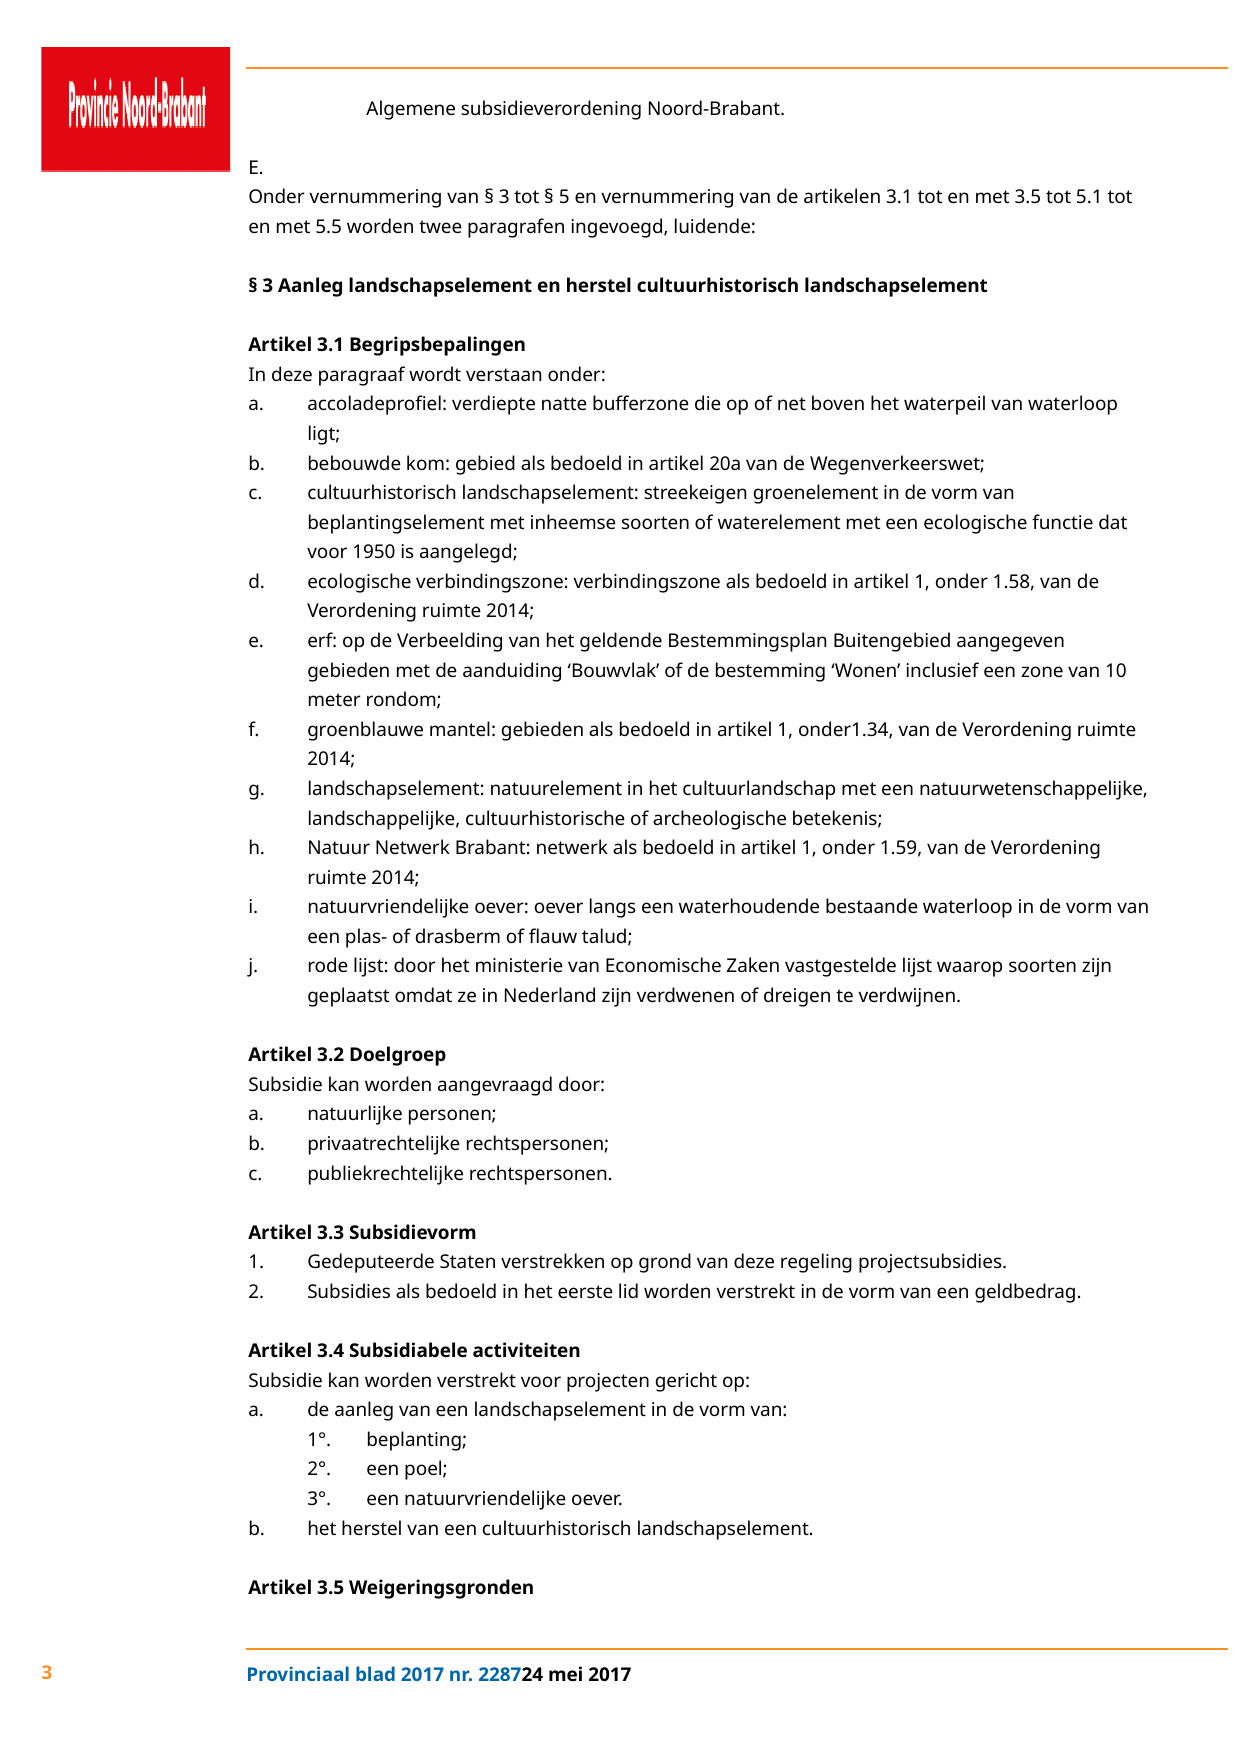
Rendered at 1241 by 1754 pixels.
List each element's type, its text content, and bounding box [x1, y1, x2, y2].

text Artikel 3.1 Begripsbepalingen [248, 331, 1152, 357]
list een poel; [307, 1456, 1152, 1481]
list beplanting; [307, 1426, 1152, 1452]
list de aanleg van een landschapselement in de vorm van: [248, 1396, 1152, 1422]
text Onder vernummering van § 3 tot § 5 en vernummering van de artikelen 3.1 tot en met 3.5 tot 5.1 tot en met 5.5 worden twee paragrafen ingevoegd, luidende: [248, 183, 1152, 239]
list groenblauwe mantel: gebieden als bedoeld in artikel 1, onder1.34, van de Verordening ruimte 2014; [248, 716, 1152, 771]
text E. [248, 154, 1152, 180]
text Artikel 3.4 Subsidiabele activiteiten [248, 1337, 1152, 1363]
text Subsidie kan worden aangevraagd door: [248, 1071, 1152, 1097]
list ecologische verbindingszone: verbindingszone als bedoeld in artikel 1, onder 1.58, van de Verordening ruimte 2014; [248, 568, 1152, 623]
list Gedeputeerde Staten verstrekken op grond van deze regeling projectsubsidies. [248, 1248, 1152, 1274]
list landschapselement: natuurelement in het cultuurlandschap met een natuurwetenschappelijke, landschappelijke, cultuurhistorische of archeologische betekenis; [248, 775, 1152, 831]
text Subsidie kan worden verstrekt voor projecten gericht op: [248, 1367, 1152, 1393]
list Subsidies als bedoeld in het eerste lid worden verstrekt in de vorm van een geldbedrag. [248, 1278, 1152, 1304]
list accoladeprofiel: verdiepte natte bufferzone die op of net boven het waterpeil van waterloop ligt; [248, 391, 1152, 446]
list cultuurhistorisch landschapselement: streekeigen groenelement in de vorm van beplantingselement met inheemse soorten of waterelement met een ecologische functie dat voor 1950 is aangelegd; [248, 479, 1152, 564]
text Artikel 3.5 Weigeringsgronden [248, 1574, 1152, 1600]
list Algemene subsidieverordening Noord-Brabant. [307, 95, 1152, 121]
list natuurlijke personen; [248, 1101, 1152, 1126]
list natuurvriendelijke oever: oever langs een waterhoudende bestaande waterloop in de vorm van een plas- of drasberm of flauw talud; [248, 893, 1152, 949]
text In deze paragraaf wordt verstaan onder: [248, 361, 1152, 387]
text § 3 Aanleg landschapselement en herstel cultuurhistorisch landschapselement [248, 272, 1152, 298]
text Artikel 3.2 Doelgroep [248, 1041, 1152, 1067]
list privaatrechtelijke rechtspersonen; [248, 1130, 1152, 1156]
picture [41, 47, 231, 172]
list erf: op de Verbeelding van het geldende Bestemmingsplan Buitengebied aangegeven gebieden met de aanduiding ‘Bouwvlak’ of de bestemming ‘Wonen’ inclusief een zone van 10 meter rondom; [248, 627, 1152, 712]
text Artikel 3.3 Subsidievorm [248, 1219, 1152, 1245]
list een natuurvriendelijke oever. [307, 1485, 1152, 1511]
list publiekrechtelijke rechtspersonen. [248, 1160, 1152, 1186]
list Natuur Netwerk Brabant: netwerk als bedoeld in artikel 1, onder 1.59, van de Verordening ruimte 2014; [248, 834, 1152, 890]
list het herstel van een cultuurhistorisch landschapselement. [248, 1515, 1152, 1541]
list bebouwde kom: gebied als bedoeld in artikel 20a van de Wegenverkeerswet; [248, 450, 1152, 476]
list rode lijst: door het ministerie van Economische Zaken vastgestelde lijst waarop soorten zijn geplaatst omdat ze in Nederland zijn verdwenen of dreigen te verdwijnen. [248, 953, 1152, 1008]
